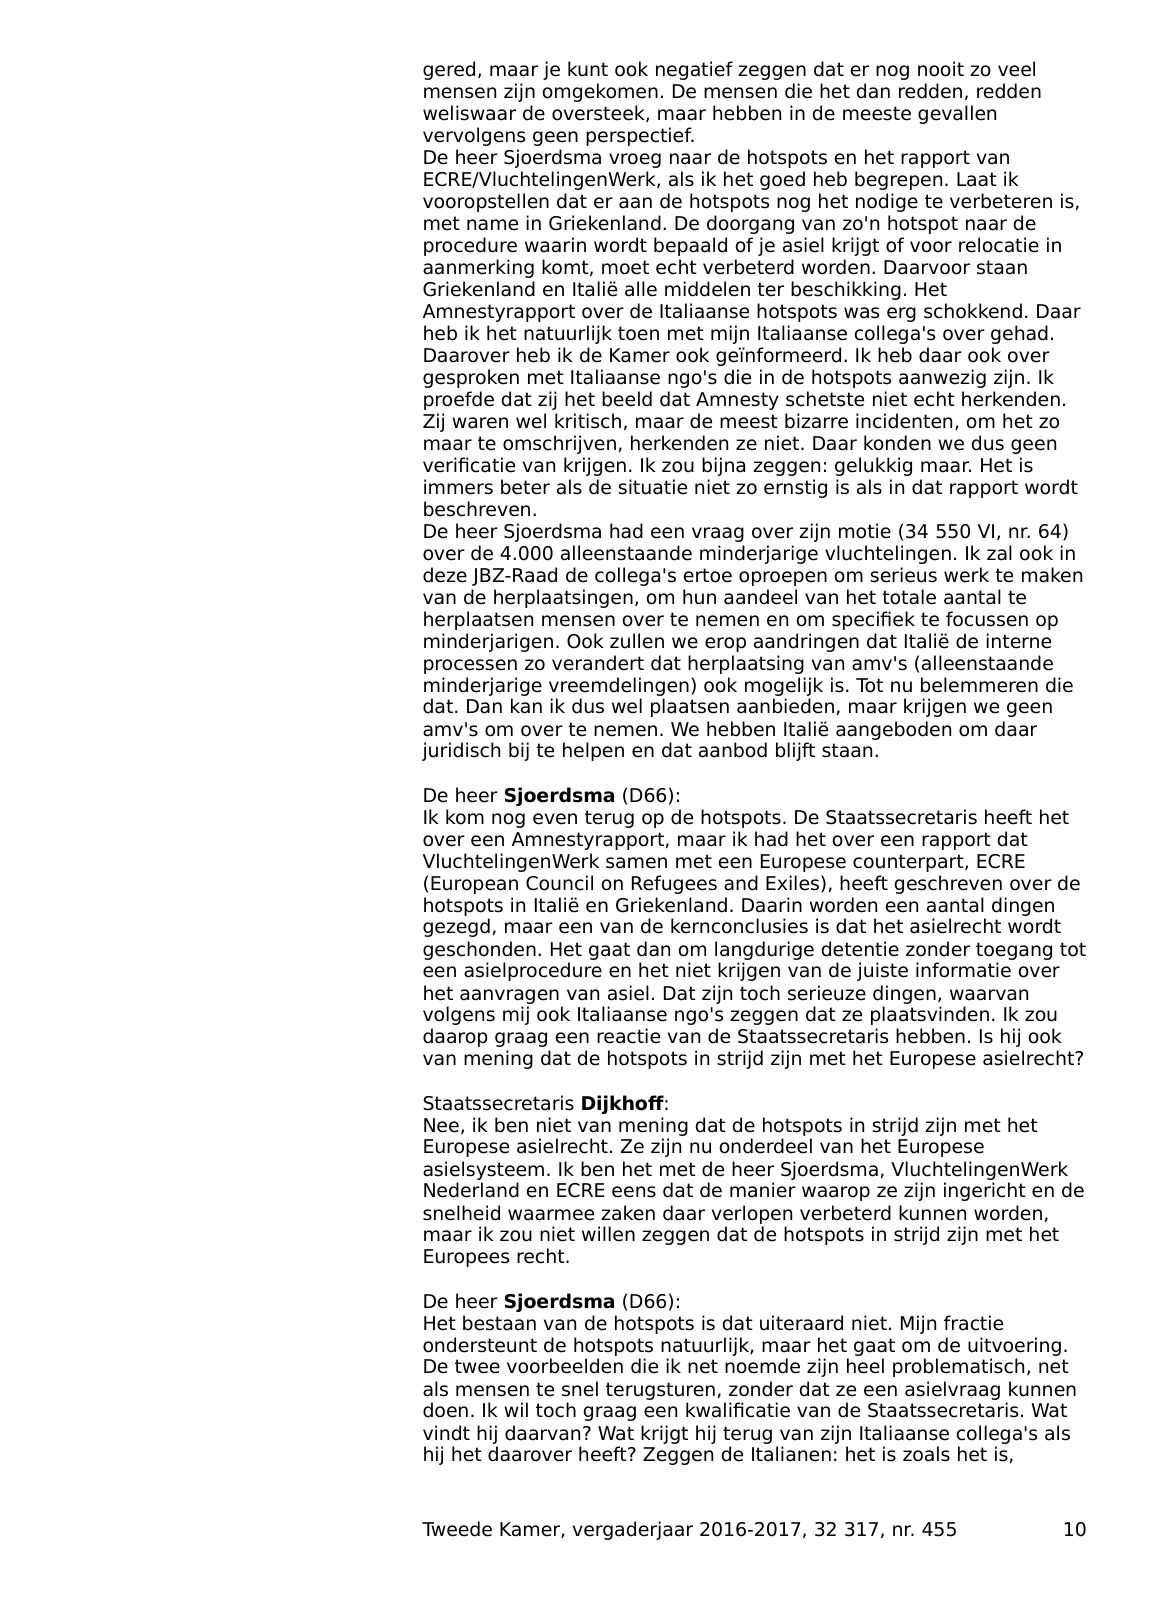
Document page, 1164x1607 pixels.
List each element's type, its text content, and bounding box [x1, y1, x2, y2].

text De heer Sjoerdsma (D66): [422, 784, 1087, 807]
text De heer Sjoerdsma (D66): [422, 1291, 1087, 1312]
text Nee, ik ben niet van mening dat de hotspots in strijd zijn met het Europese asielrecht. Ze zijn nu onderdeel van het Europese asielsysteem. Ik ben het met de heer Sjoerdsma, VluchtelingenWerk Nederland en ECRE eens dat de manier waarop ze zijn ingericht en de snelheid waarmee zaken daar verlopen verbeterd kunnen worden, maar ik zou niet willen zeggen dat de hotspots in strijd zijn met het Europees recht. [422, 1114, 1087, 1268]
text Ik kom nog even terug op de hotspots. De Staatssecretaris heeft het over een Amnestyrapport, maar ik had het over een rapport dat VluchtelingenWerk samen met een Europese counterpart, ECRE (European Council on Refugees and Exiles), heeft geschreven over de hotspots in Italië en Griekenland. Daarin worden een aantal dingen gezegd, maar een van de kernconclusies is dat het asielrecht wordt geschonden. Het gaat dan om langdurige detentie zonder toegang tot een asielprocedure en het niet krijgen van de juiste informatie over het aanvragen van asiel. Dat zijn toch serieuze dingen, waarvan volgens mij ook Italiaanse ngo's zeggen dat ze plaatsvinden. Ik zou daarop graag een reactie van de Staatssecretaris hebben. Is hij ook van mening dat de hotspots in strijd zijn met het Europese asielrecht? [422, 807, 1087, 1070]
text De heer Sjoerdsma had een vraag over zijn motie (34 550 VI, nr. 64) over de 4.000 alleenstaande minderjarige vluchtelingen. Ik zal ook in deze JBZ-Raad de collega's ertoe oproepen om serieus werk te maken van de herplaatsingen, om hun aandeel van het totale aantal te herplaatsen mensen over te nemen en om specifiek te focussen op minderjarigen. Ook zullen we erop aandringen dat Italië de interne processen zo verandert dat herplaatsing van amv's (alleenstaande minderjarige vreemdelingen) ook mogelijk is. Tot nu belemmeren die dat. Dan kan ik dus wel plaatsen aanbieden, maar krijgen we geen amv's om over te nemen. We hebben Italië aangeboden om daar juridisch bij te helpen en dat aanbod blijft staan. [422, 521, 1087, 762]
text De heer Sjoerdsma vroeg naar de hotspots en het rapport van ECRE/VluchtelingenWerk, als ik het goed heb begrepen. Laat ik vooropstellen dat er aan de hotspots nog het nodige te verbeteren is, met name in Griekenland. De doorgang van zo'n hotspot naar de procedure waarin wordt bepaald of je asiel krijgt of voor relocatie in aanmerking komt, moet echt verbeterd worden. Daarvoor staan Griekenland en Italië alle middelen ter beschikking. Het Amnestyrapport over de Italiaanse hotspots was erg schokkend. Daar heb ik het natuurlijk toen met mijn Italiaanse collega's over gehad. Daarover heb ik de Kamer ook geïnformeerd. Ik heb daar ook over gesproken met Italiaanse ngo's die in de hotspots aanwezig zijn. Ik proefde dat zij het beeld dat Amnesty schetste niet echt herkenden. Zij waren wel kritisch, maar de meest bizarre incidenten, om het zo maar te omschrijven, herkenden ze niet. Daar konden we dus geen verificatie van krijgen. Ik zou bijna zeggen: gelukkig maar. Het is immers beter als de situatie niet zo ernstig is als in dat rapport wordt beschreven. [422, 147, 1087, 521]
text Staatssecretaris Dijkhoff: [422, 1092, 1087, 1114]
text gered, maar je kunt ook negatief zeggen dat er nog nooit zo veel mensen zijn omgekomen. De mensen die het dan redden, redden weliswaar de oversteek, maar hebben in de meeste gevallen vervolgens geen perspectief. [422, 59, 1087, 147]
text Het bestaan van de hotspots is dat uiteraard niet. Mijn fractie ondersteunt de hotspots natuurlijk, maar het gaat om de uitvoering. De twee voorbeelden die ik net noemde zijn heel problematisch, net als mensen te snel terugsturen, zonder dat ze een asielvraag kunnen doen. Ik wil toch graag een kwalificatie van de Staatssecretaris. Wat vindt hij daarvan? Wat krijgt hij terug van zijn Italiaanse collega's als hij het daarover heeft? Zeggen de Italianen: het is zoals het is, [422, 1312, 1087, 1466]
